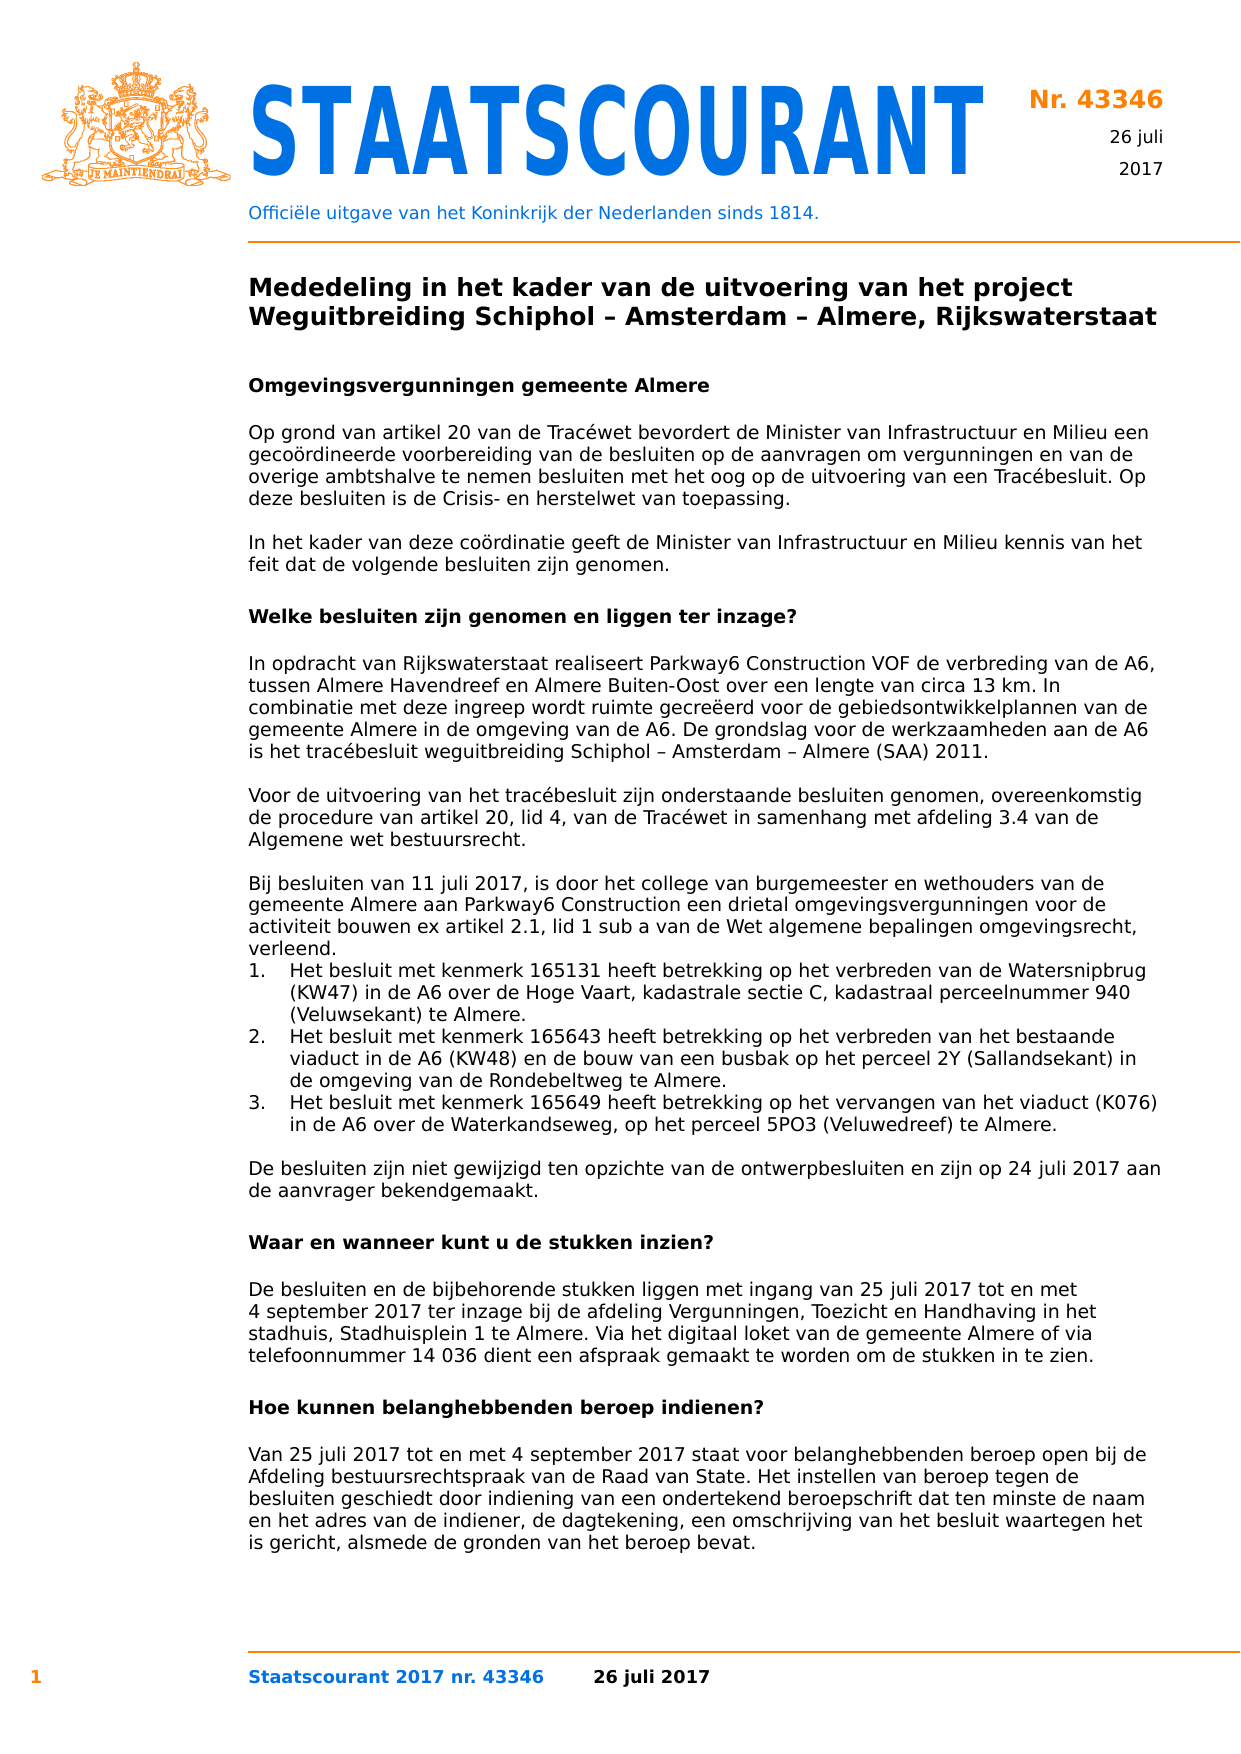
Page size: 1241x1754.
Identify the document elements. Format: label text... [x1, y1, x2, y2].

text Voor de uitvoering van het tracébesluit zijn onderstaande besluiten genomen, overeenkomstig de procedure van artikel 20, lid 4, van de Tracéwet in samenhang met afdeling 3.4 van de Algemene wet bestuursrecht. [248, 784, 1163, 851]
text Van 25 juli 2017 tot en met 4 september 2017 staat voor belanghebbenden beroep open bij de Afdeling bestuursrechtspraak van de Raad van State. Het instellen van beroep tegen de besluiten geschiedt door indiening van een ondertekend beroepschrift dat ten minste de naam en het adres van de indiener, de dagtekening, een omschrijving van het besluit waartegen het is gericht, alsmede de gronden van het beroep bevat. [248, 1444, 1163, 1554]
table_cell 26 juli [998, 121, 1240, 153]
table_header Nr. 43346 [998, 62, 1240, 121]
text Bij besluiten van 11 juli 2017, is door het college van burgemeester en wethouders van de gemeente Almere aan Parkway6 Construction een drietal omgevingsvergunningen voor de activiteit bouwen ex artikel 2.1, lid 1 sub a van de Wet algemene bepalingen omgevingsrecht, verleend. [248, 872, 1163, 960]
subtitle Welke besluiten zijn genomen en liggen ter inzage? [248, 606, 1163, 628]
text 3. Het besluit met kenmerk 165649 heeft betrekking op het vervangen van het viaduct (K076) in de A6 over de Waterkandseweg, op het perceel 5PO3 (Veluwedreef) te Almere. [248, 1092, 1163, 1136]
subtitle Mededeling in het kader van de uitvoering van het project Weguitbreiding Schiphol – Amsterdam – Almere, Rijkswaterstaat [248, 273, 1163, 331]
text 1. Het besluit met kenmerk 165131 heeft betrekking op het verbreden van de Watersnipbrug (KW47) in de A6 over de Hoge Vaart, kadastrale sectie C, kadastraal perceelnummer 940 (Veluwsekant) te Almere. [248, 960, 1163, 1026]
text De besluiten en de bijbehorende stukken liggen met ingang van 25 juli 2017 tot en met 4 september 2017 ter inzage bij de afdeling Vergunningen, Toezicht en Handhaving in het stadhuis, Stadhuisplein 1 te Almere. Via het digitaal loket van de gemeente Almere of via telefoonnummer 14 036 dient een afspraak gemaakt te worden om de stukken in te zien. [248, 1279, 1163, 1367]
picture [41, 62, 231, 186]
table_cell 2017 [998, 153, 1240, 203]
subtitle Hoe kunnen belanghebbenden beroep indienen? [248, 1397, 1163, 1419]
text In het kader van deze coördinatie geeft de Minister van Infrastructuur en Milieu kennis van het feit dat de volgende besluiten zijn genomen. [248, 532, 1163, 576]
table_cell Officiële uitgave van het Koninkrijk der Nederlanden sinds 1814. [248, 203, 1240, 241]
table_header [25, 62, 248, 241]
text 2. Het besluit met kenmerk 165643 heeft betrekking op het verbreden van het bestaande viaduct in de A6 (KW48) en de bouw van een busbak op het perceel 2Y (Sallandsekant) in de omgeving van de Rondebeltweg te Almere. [248, 1026, 1163, 1092]
text De besluiten zijn niet gewijzigd ten opzichte van de ontwerpbesluiten en zijn op 24 juli 2017 aan de aanvrager bekendgemaakt. [248, 1158, 1163, 1202]
subtitle Omgevingsvergunningen gemeente Almere [248, 375, 1163, 397]
subtitle Waar en wanneer kunt u de stukken inzien? [248, 1232, 1163, 1254]
text In opdracht van Rijkswaterstaat realiseert Parkway6 Construction VOF de verbreding van de A6, tussen Almere Havendreef en Almere Buiten-Oost over een lengte van circa 13 km. In combinatie met deze ingreep wordt ruimte gecreëerd voor de gebiedsontwikkelplannen van de gemeente Almere in de omgeving van de A6. De grondslag voor de werkzaamheden aan de A6 is het tracébesluit weguitbreiding Schiphol – Amsterdam – Almere (SAA) 2011. [248, 653, 1163, 763]
text Op grond van artikel 20 van de Tracéwet bevordert de Minister van Infrastructuur en Milieu een gecoördineerde voorbereiding van de besluiten op de aanvragen om vergunningen en van de overige ambtshalve te nemen besluiten met het oog op de uitvoering van een Tracébesluit. Op deze besluiten is de Crisis- en herstelwet van toepassing. [248, 422, 1163, 510]
table_header STAATSCOURANT [248, 62, 998, 203]
